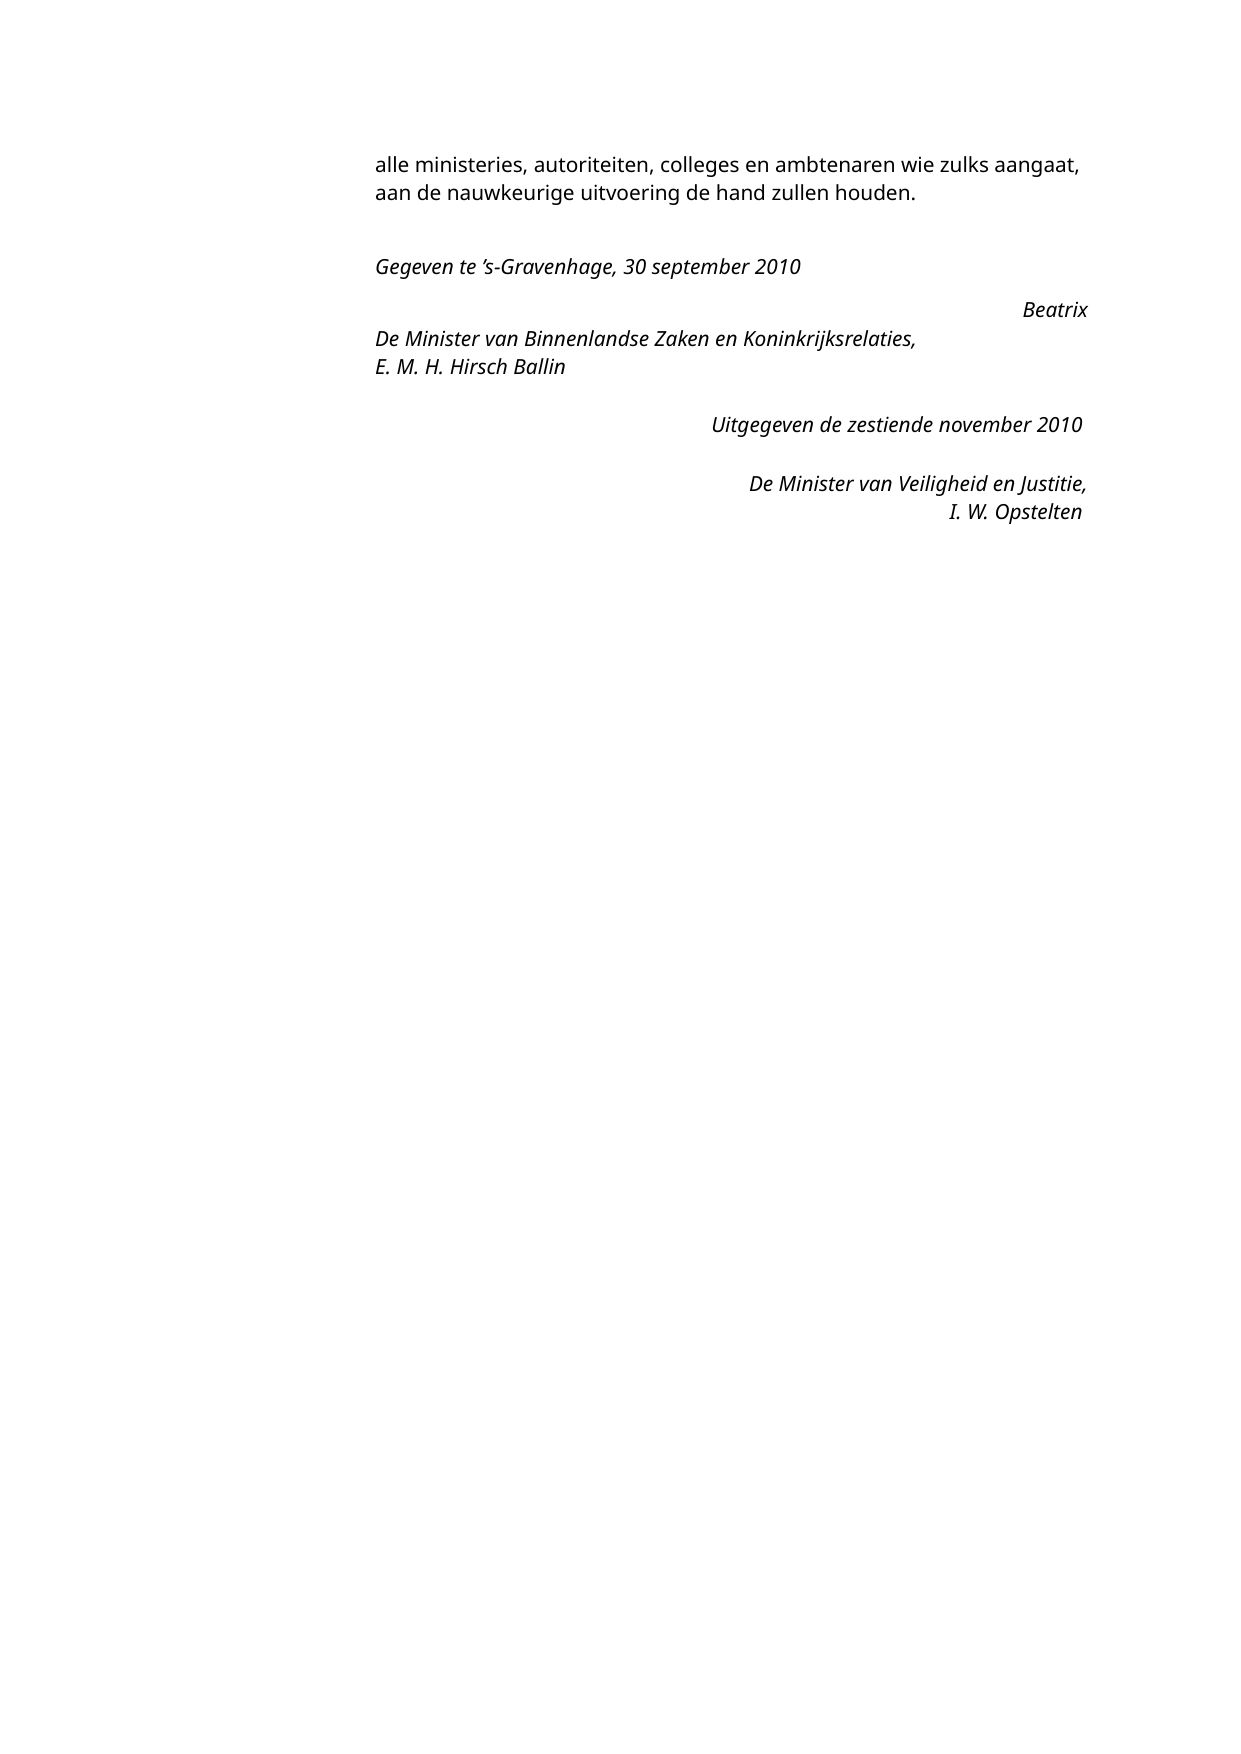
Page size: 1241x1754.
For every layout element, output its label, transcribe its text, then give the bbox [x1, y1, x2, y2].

text I. W. Opstelten [375, 497, 1090, 526]
text E. M. H. Hirsch Ballin [375, 352, 1090, 381]
text Gegeven te ’s-Gravenhage, 30 september 2010 [375, 252, 1090, 280]
text Uitgegeven de zestiende november 2010 [375, 411, 1090, 439]
text alle ministeries, autoriteiten, colleges en ambtenaren wie zulks aangaat, aan de nauwkeurige uitvoering de hand zullen houden. [375, 150, 1090, 207]
text De Minister van Binnenlandse Zaken en Koninkrijksrelaties, [375, 324, 1090, 352]
text Beatrix [375, 295, 1090, 324]
text De Minister van Veiligheid en Justitie, [375, 469, 1090, 497]
